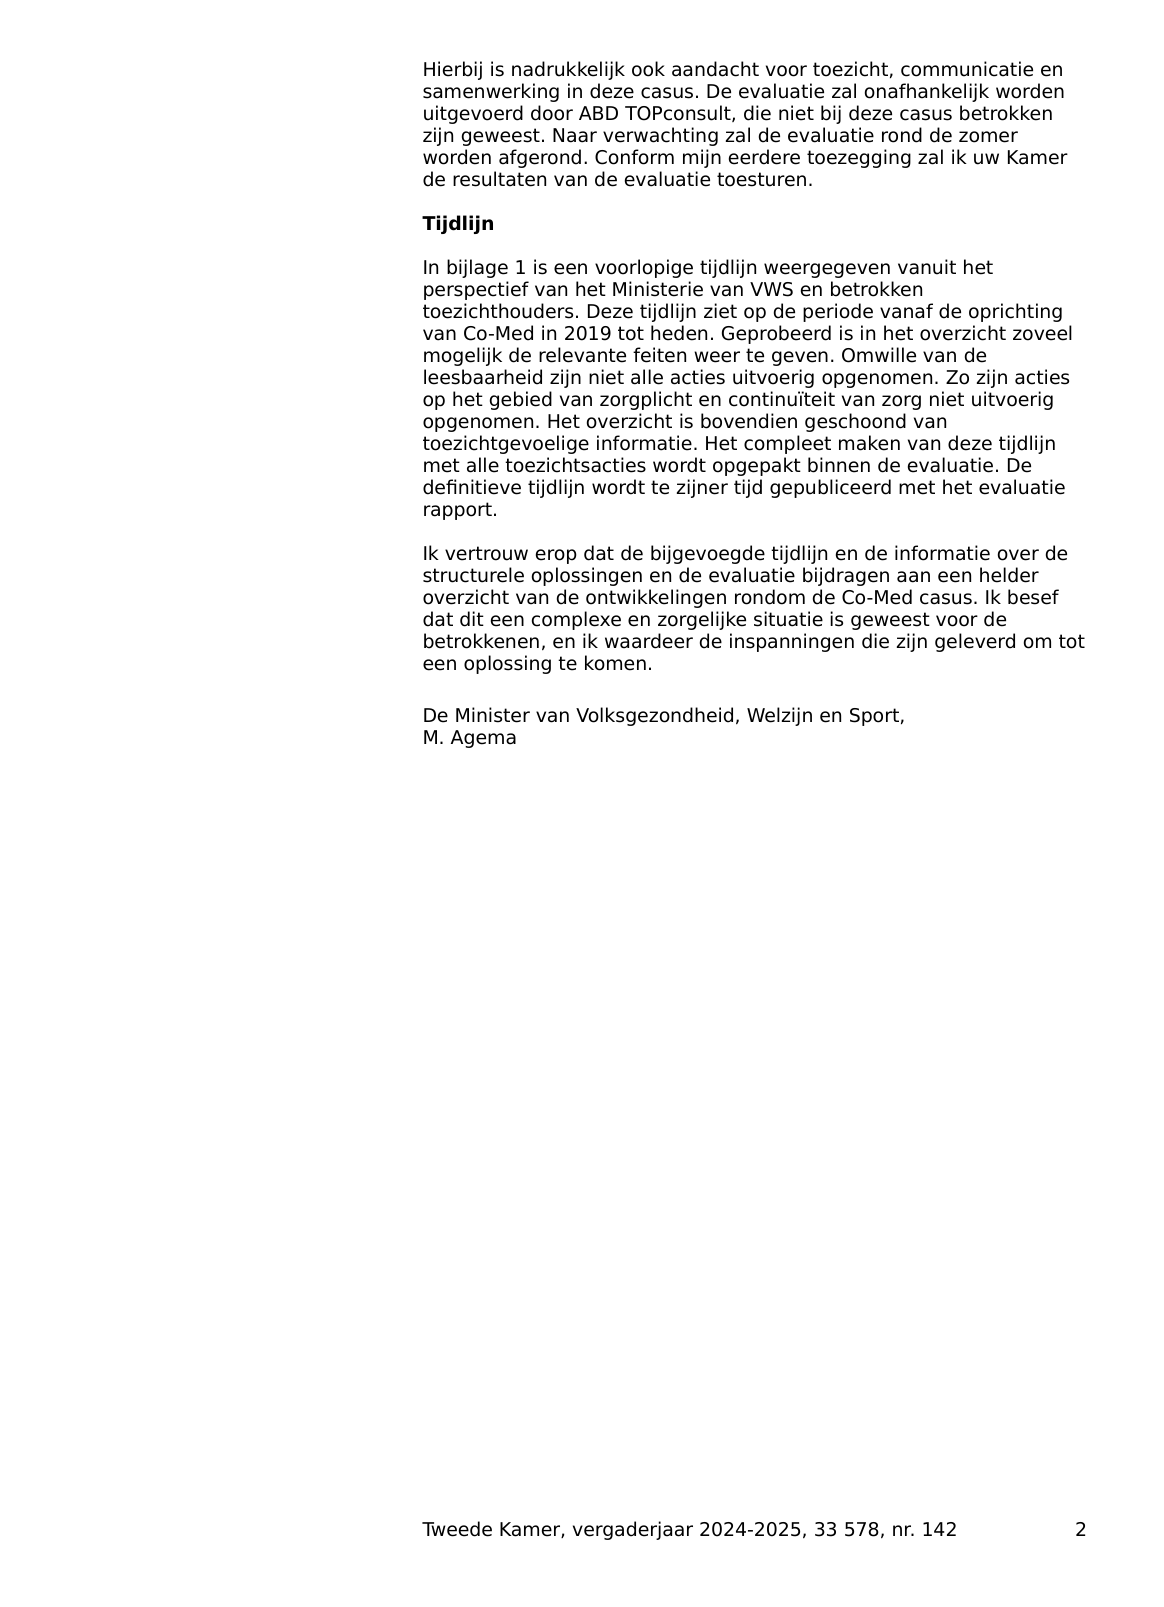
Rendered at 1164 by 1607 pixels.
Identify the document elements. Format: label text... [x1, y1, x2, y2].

text In bijlage 1 is een voorlopige tijdlijn weergegeven vanuit het perspectief van het Ministerie van VWS en betrokken toezichthouders. Deze tijdlijn ziet op de periode vanaf de oprichting van Co-Med in 2019 tot heden. Geprobeerd is in het overzicht zoveel mogelijk de relevante feiten weer te geven. Omwille van de leesbaarheid zijn niet alle acties uitvoerig opgenomen. Zo zijn acties op het gebied van zorgplicht en continuïteit van zorg niet uitvoerig opgenomen. Het overzicht is bovendien geschoond van toezichtgevoelige informatie. Het compleet maken van deze tijdlijn met alle toezichtsacties wordt opgepakt binnen de evaluatie. De definitieve tijdlijn wordt te zijner tijd gepubliceerd met het evaluatie rapport. [422, 257, 1087, 521]
subtitle Tijdlijn [422, 213, 1087, 235]
text Hierbij is nadrukkelijk ook aandacht voor toezicht, communicatie en samenwerking in deze casus. De evaluatie zal onafhankelijk worden uitgevoerd door ABD TOPconsult, die niet bij deze casus betrokken zijn geweest. Naar verwachting zal de evaluatie rond de zomer worden afgerond. Conform mijn eerdere toezegging zal ik uw Kamer de resultaten van de evaluatie toesturen. [422, 59, 1087, 191]
text Ik vertrouw erop dat de bijgevoegde tijdlijn en de informatie over de structurele oplossingen en de evaluatie bijdragen aan een helder overzicht van de ontwikkelingen rondom de Co-Med casus. Ik besef dat dit een complexe en zorgelijke situatie is geweest voor de betrokkenen, en ik waardeer de inspanningen die zijn geleverd om tot een oplossing te komen. [422, 543, 1087, 675]
text De Minister van Volksgezondheid, Welzijn en Sport, M. Agema [422, 705, 1087, 749]
